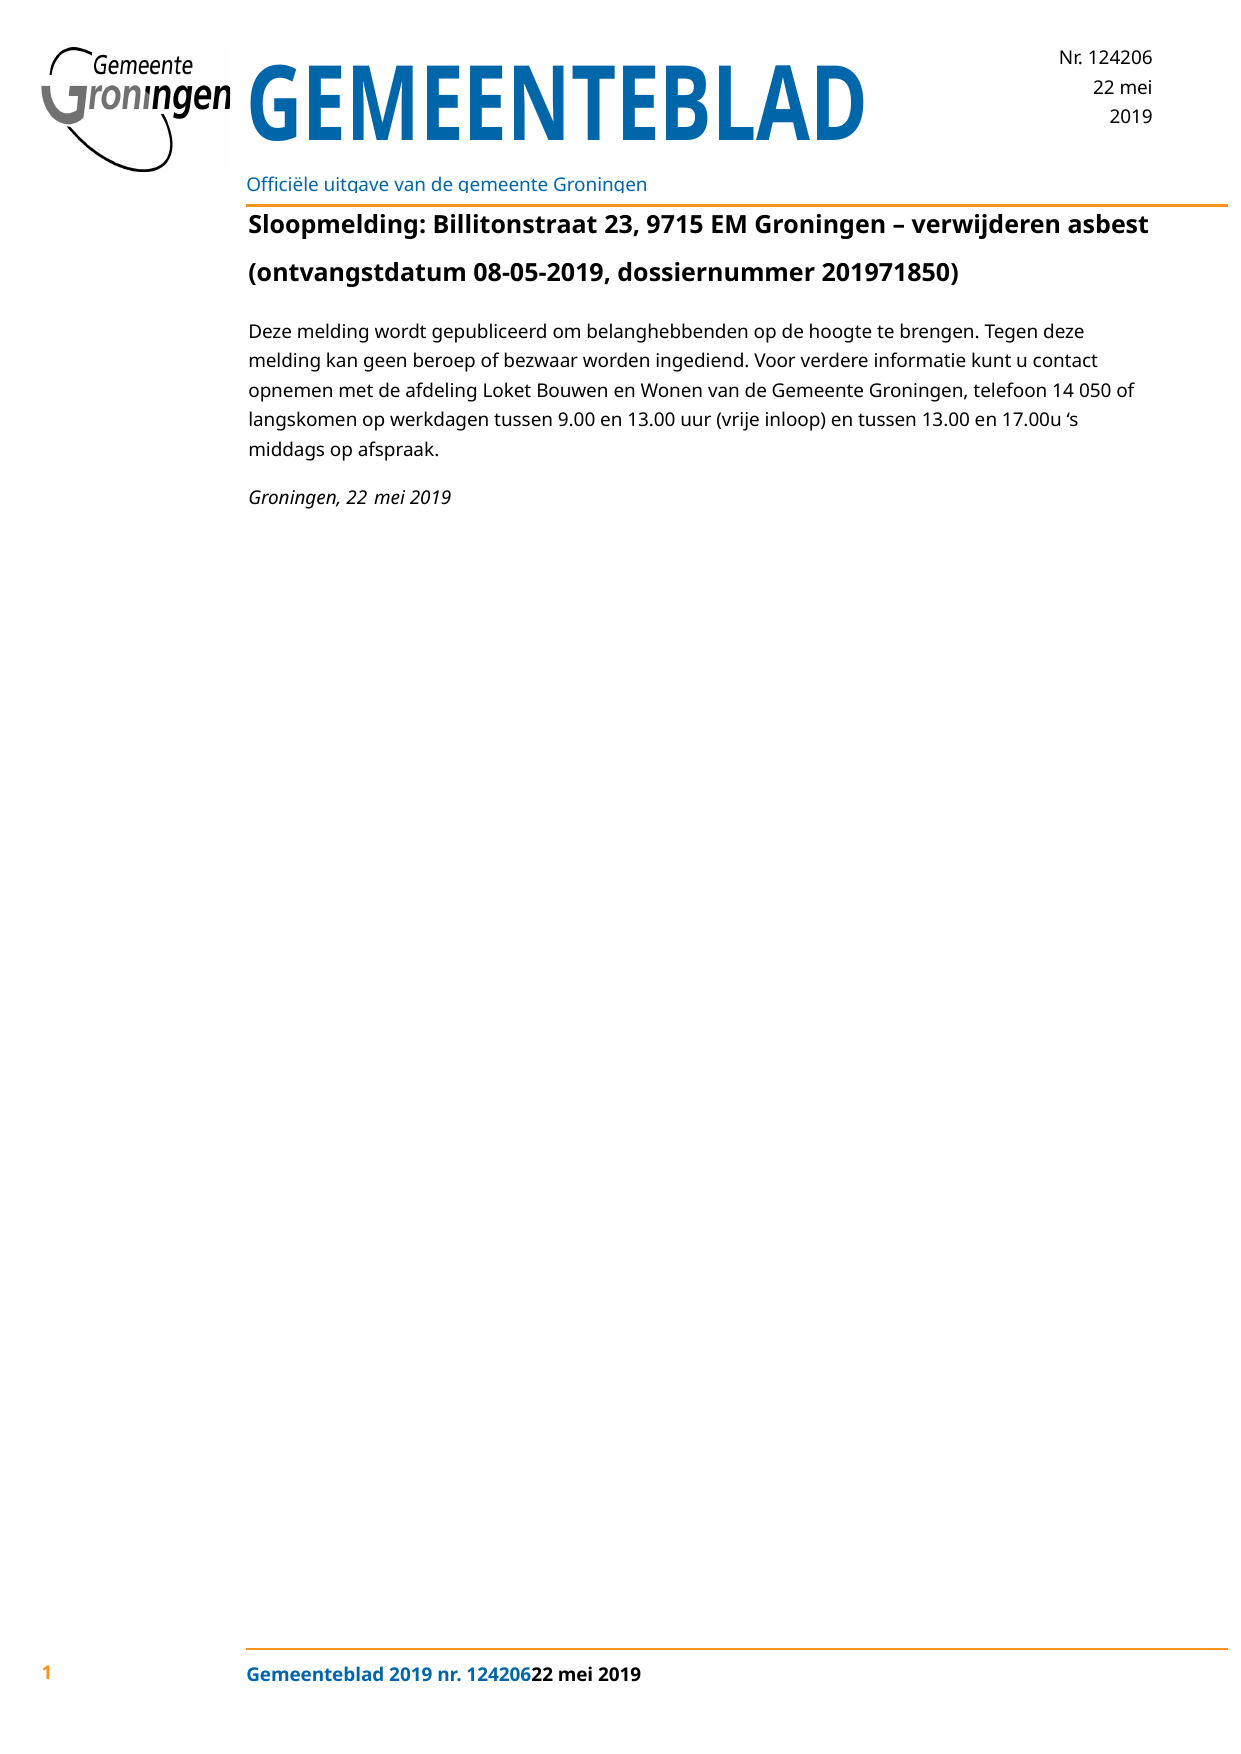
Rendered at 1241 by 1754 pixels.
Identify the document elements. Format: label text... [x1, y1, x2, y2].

text Deze melding wordt gepubliceerd om belanghebbenden op de hoogte te brengen. Tegen deze melding kan geen beroep of bezwaar worden ingediend. Voor verdere informatie kunt u contact opnemen met de afdeling Loket Bouwen en Wonen van de Gemeente Groningen, telefoon 14 050 of langskomen op werkdagen tussen 9.00 en 13.00 uur (vrije inloop) en tussen 13.00 en 17.00u ‘s middags op afspraak. [248, 318, 1152, 462]
picture [41, 47, 231, 172]
text Groningen, 22 mei 2019 [248, 484, 1152, 510]
text Sloopmelding: Billitonstraat 23, 9715 EM Groningen – verwijderen asbest (ontvangstdatum 08-05-2019, dossiernummer 201971850) [248, 207, 1152, 288]
